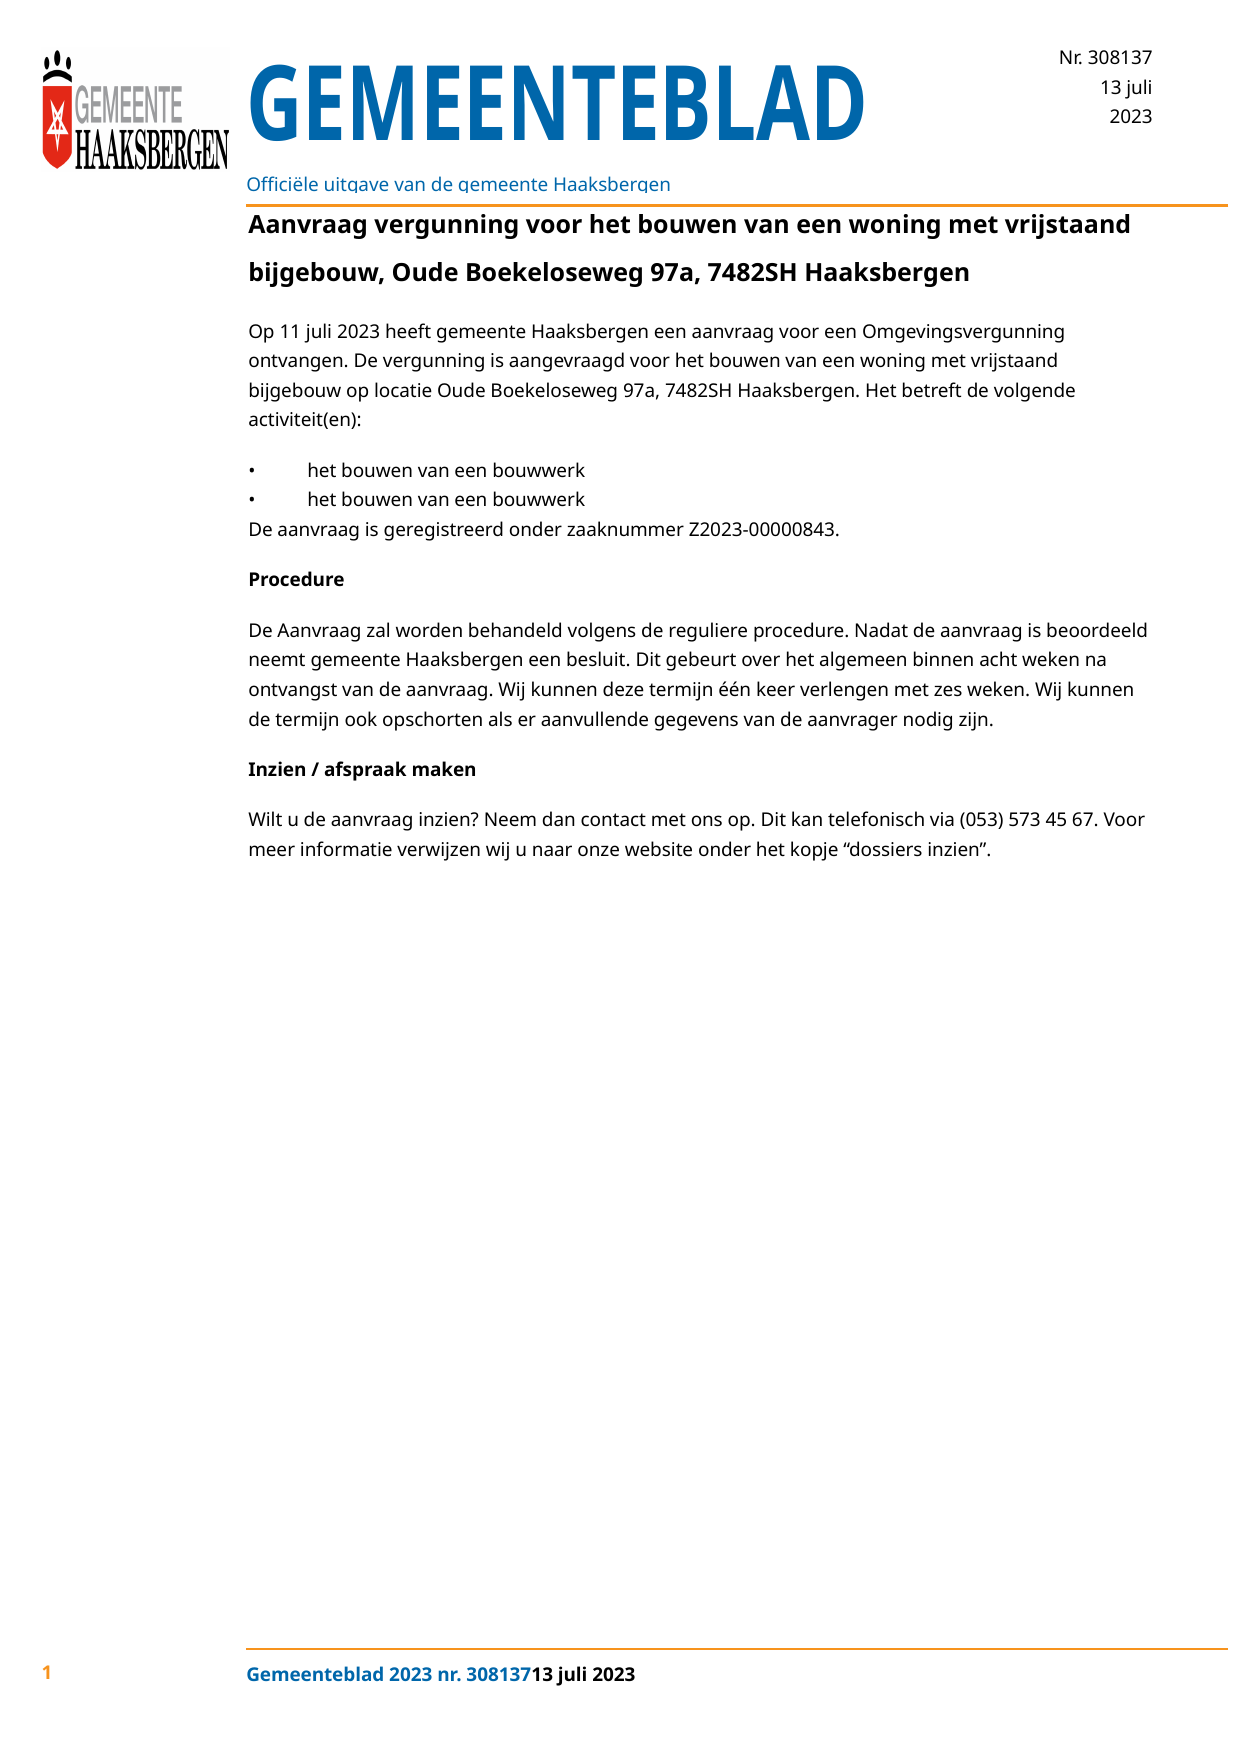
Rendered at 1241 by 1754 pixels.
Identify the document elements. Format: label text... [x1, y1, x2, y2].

text Aanvraag vergunning voor het bouwen van een woning met vrijstaand bijgebouw, Oude Boekeloseweg 97a, 7482SH Haaksbergen [248, 207, 1152, 288]
text Procedure [248, 567, 1152, 592]
text Op 11 juli 2023 heeft gemeente Haaksbergen een aanvraag voor een Omgevingsvergunning ontvangen. De vergunning is aangevraagd voor het bouwen van een woning met vrijstaand bijgebouw op locatie Oude Boekeloseweg 97a, 7482SH Haaksbergen. Het betreft de volgende activiteit(en): [248, 318, 1152, 432]
text Inzien / afspraak maken [248, 756, 1152, 782]
list het bouwen van een bouwwerk [248, 487, 1152, 512]
list het bouwen van een bouwwerk [248, 457, 1152, 483]
text De Aanvraag zal worden behandeld volgens de reguliere procedure. Nadat de aanvraag is beoordeeld neemt gemeente Haaksbergen een besluit. Dit gebeurt over het algemeen binnen acht weken na ontvangst van de aanvraag. Wij kunnen deze termijn één keer verlengen met zes weken. Wij kunnen de termijn ook opschorten als er aanvullende gegevens van de aanvrager nodig zijn. [248, 617, 1152, 732]
text Wilt u de aanvraag inzien? Neem dan contact met ons op. Dit kan telefonisch via (053) 573 45 67. Voor meer informatie verwijzen wij u naar onze website onder het kopje “dossiers inzien”. [248, 807, 1152, 862]
picture [41, 47, 231, 172]
text De aanvraag is geregistreerd onder zaaknummer Z2023-00000843. [248, 516, 1152, 542]
